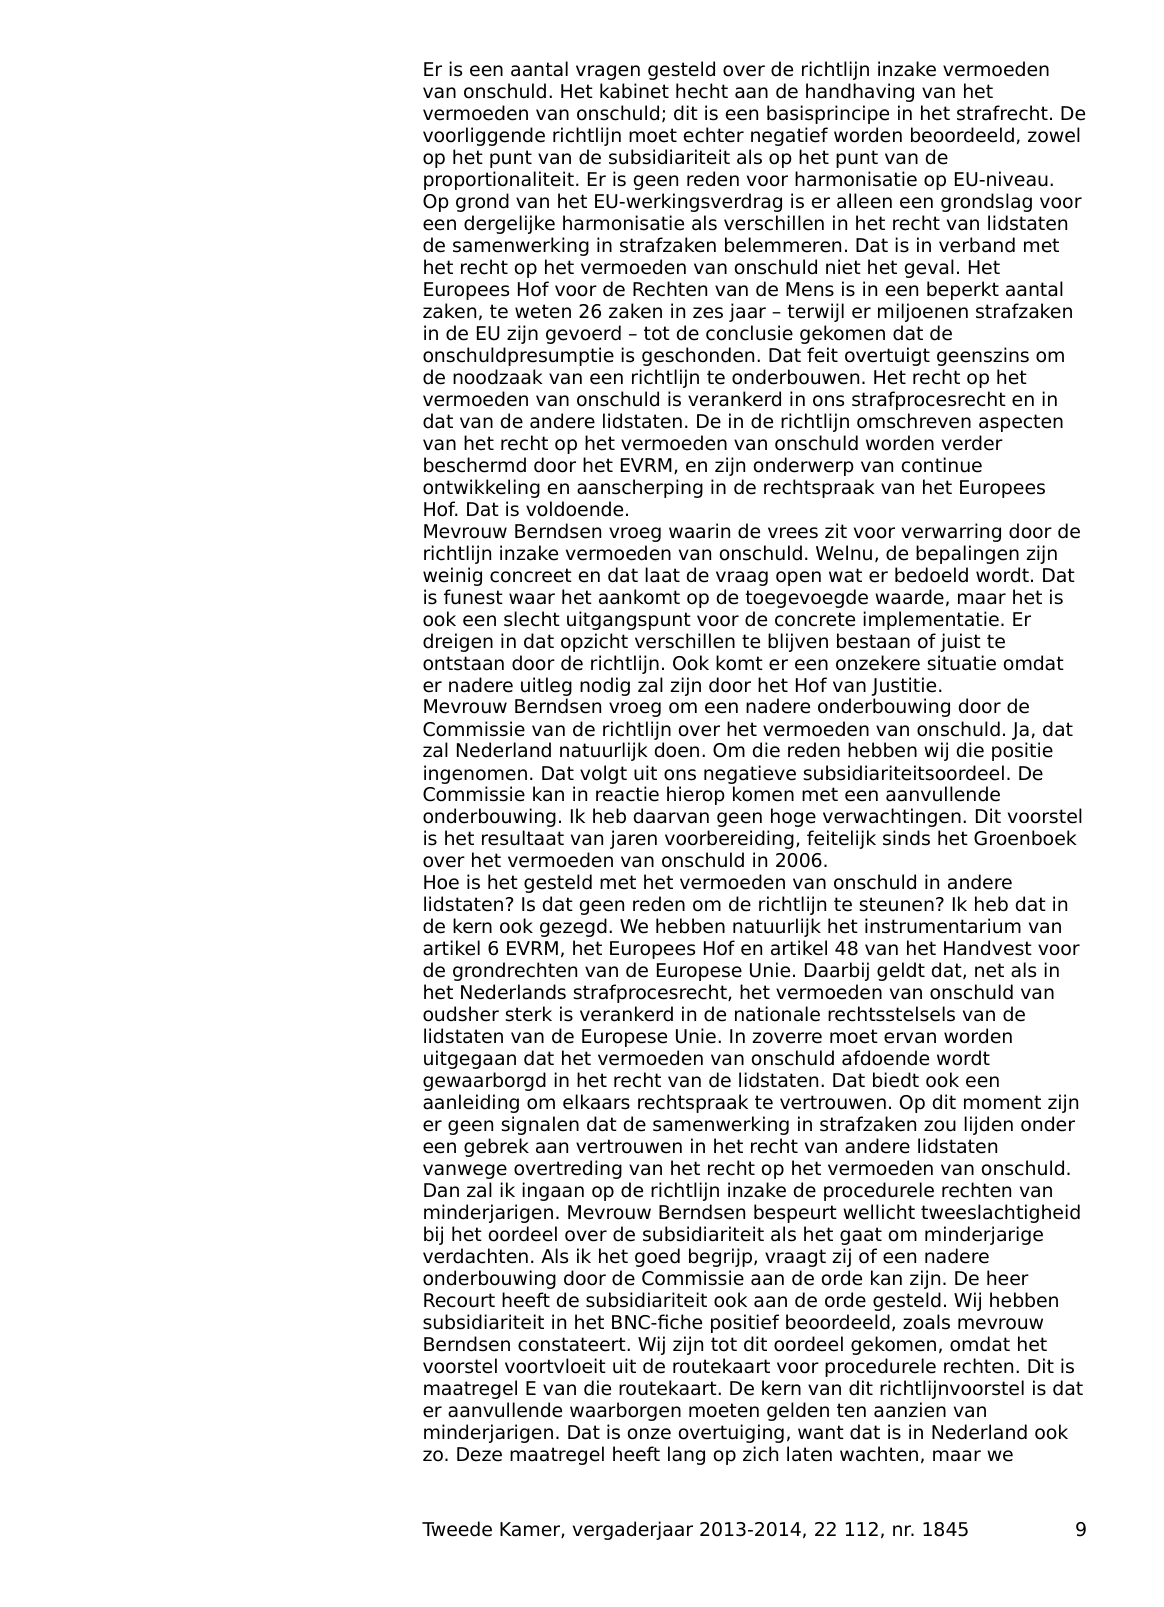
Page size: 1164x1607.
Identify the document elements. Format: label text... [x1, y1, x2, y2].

text Mevrouw Berndsen vroeg waarin de vrees zit voor verwarring door de richtlijn inzake vermoeden van onschuld. Welnu, de bepalingen zijn weinig concreet en dat laat de vraag open wat er bedoeld wordt. Dat is funest waar het aankomt op de toegevoegde waarde, maar het is ook een slecht uitgangspunt voor de concrete implementatie. Er dreigen in dat opzicht verschillen te blijven bestaan of juist te ontstaan door de richtlijn. Ook komt er een onzekere situatie omdat er nadere uitleg nodig zal zijn door het Hof van Justitie. [422, 521, 1087, 696]
text Mevrouw Berndsen vroeg om een nadere onderbouwing door de Commissie van de richtlijn over het vermoeden van onschuld. Ja, dat zal Nederland natuurlijk doen. Om die reden hebben wij die positie ingenomen. Dat volgt uit ons negatieve subsidiariteitsoordeel. De Commissie kan in reactie hierop komen met een aanvullende onderbouwing. Ik heb daarvan geen hoge verwachtingen. Dit voorstel is het resultaat van jaren voorbereiding, feitelijk sinds het Groenboek over het vermoeden van onschuld in 2006. [422, 696, 1087, 872]
text Hoe is het gesteld met het vermoeden van onschuld in andere lidstaten? Is dat geen reden om de richtlijn te steunen? Ik heb dat in de kern ook gezegd. We hebben natuurlijk het instrumentarium van artikel 6 EVRM, het Europees Hof en artikel 48 van het Handvest voor de grondrechten van de Europese Unie. Daarbij geldt dat, net als in het Nederlands strafprocesrecht, het vermoeden van onschuld van oudsher sterk is verankerd in de nationale rechtsstelsels van de lidstaten van de Europese Unie. In zoverre moet ervan worden uitgegaan dat het vermoeden van onschuld afdoende wordt gewaarborgd in het recht van de lidstaten. Dat biedt ook een aanleiding om elkaars rechtspraak te vertrouwen. Op dit moment zijn er geen signalen dat de samenwerking in strafzaken zou lijden onder een gebrek aan vertrouwen in het recht van andere lidstaten vanwege overtreding van het recht op het vermoeden van onschuld. [422, 872, 1087, 1180]
text Dan zal ik ingaan op de richtlijn inzake de procedurele rechten van minderjarigen. Mevrouw Berndsen bespeurt wellicht tweeslachtigheid bij het oordeel over de subsidiariteit als het gaat om minderjarige verdachten. Als ik het goed begrijp, vraagt zij of een nadere onderbouwing door de Commissie aan de orde kan zijn. De heer Recourt heeft de subsidiariteit ook aan de orde gesteld. Wij hebben subsidiariteit in het BNC-fiche positief beoordeeld, zoals mevrouw Berndsen constateert. Wij zijn tot dit oordeel gekomen, omdat het voorstel voortvloeit uit de routekaart voor procedurele rechten. Dit is maatregel E van die routekaart. De kern van dit richtlijnvoorstel is dat er aanvullende waarborgen moeten gelden ten aanzien van minderjarigen. Dat is onze overtuiging, want dat is in Nederland ook zo. Deze maatregel heeft lang op zich laten wachten, maar we [422, 1180, 1087, 1466]
text Er is een aantal vragen gesteld over de richtlijn inzake vermoeden van onschuld. Het kabinet hecht aan de handhaving van het vermoeden van onschuld; dit is een basisprincipe in het strafrecht. De voorliggende richtlijn moet echter negatief worden beoordeeld, zowel op het punt van de subsidiariteit als op het punt van de proportionaliteit. Er is geen reden voor harmonisatie op EU-niveau. Op grond van het EU-werkingsverdrag is er alleen een grondslag voor een dergelijke harmonisatie als verschillen in het recht van lidstaten de samenwerking in strafzaken belemmeren. Dat is in verband met het recht op het vermoeden van onschuld niet het geval. Het Europees Hof voor de Rechten van de Mens is in een beperkt aantal zaken, te weten 26 zaken in zes jaar – terwijl er miljoenen strafzaken in de EU zijn gevoerd – tot de conclusie gekomen dat de onschuldpresumptie is geschonden. Dat feit overtuigt geenszins om de noodzaak van een richtlijn te onderbouwen. Het recht op het vermoeden van onschuld is verankerd in ons strafprocesrecht en in dat van de andere lidstaten. De in de richtlijn omschreven aspecten van het recht op het vermoeden van onschuld worden verder beschermd door het EVRM, en zijn onderwerp van continue ontwikkeling en aanscherping in de rechtspraak van het Europees Hof. Dat is voldoende. [422, 59, 1087, 521]
